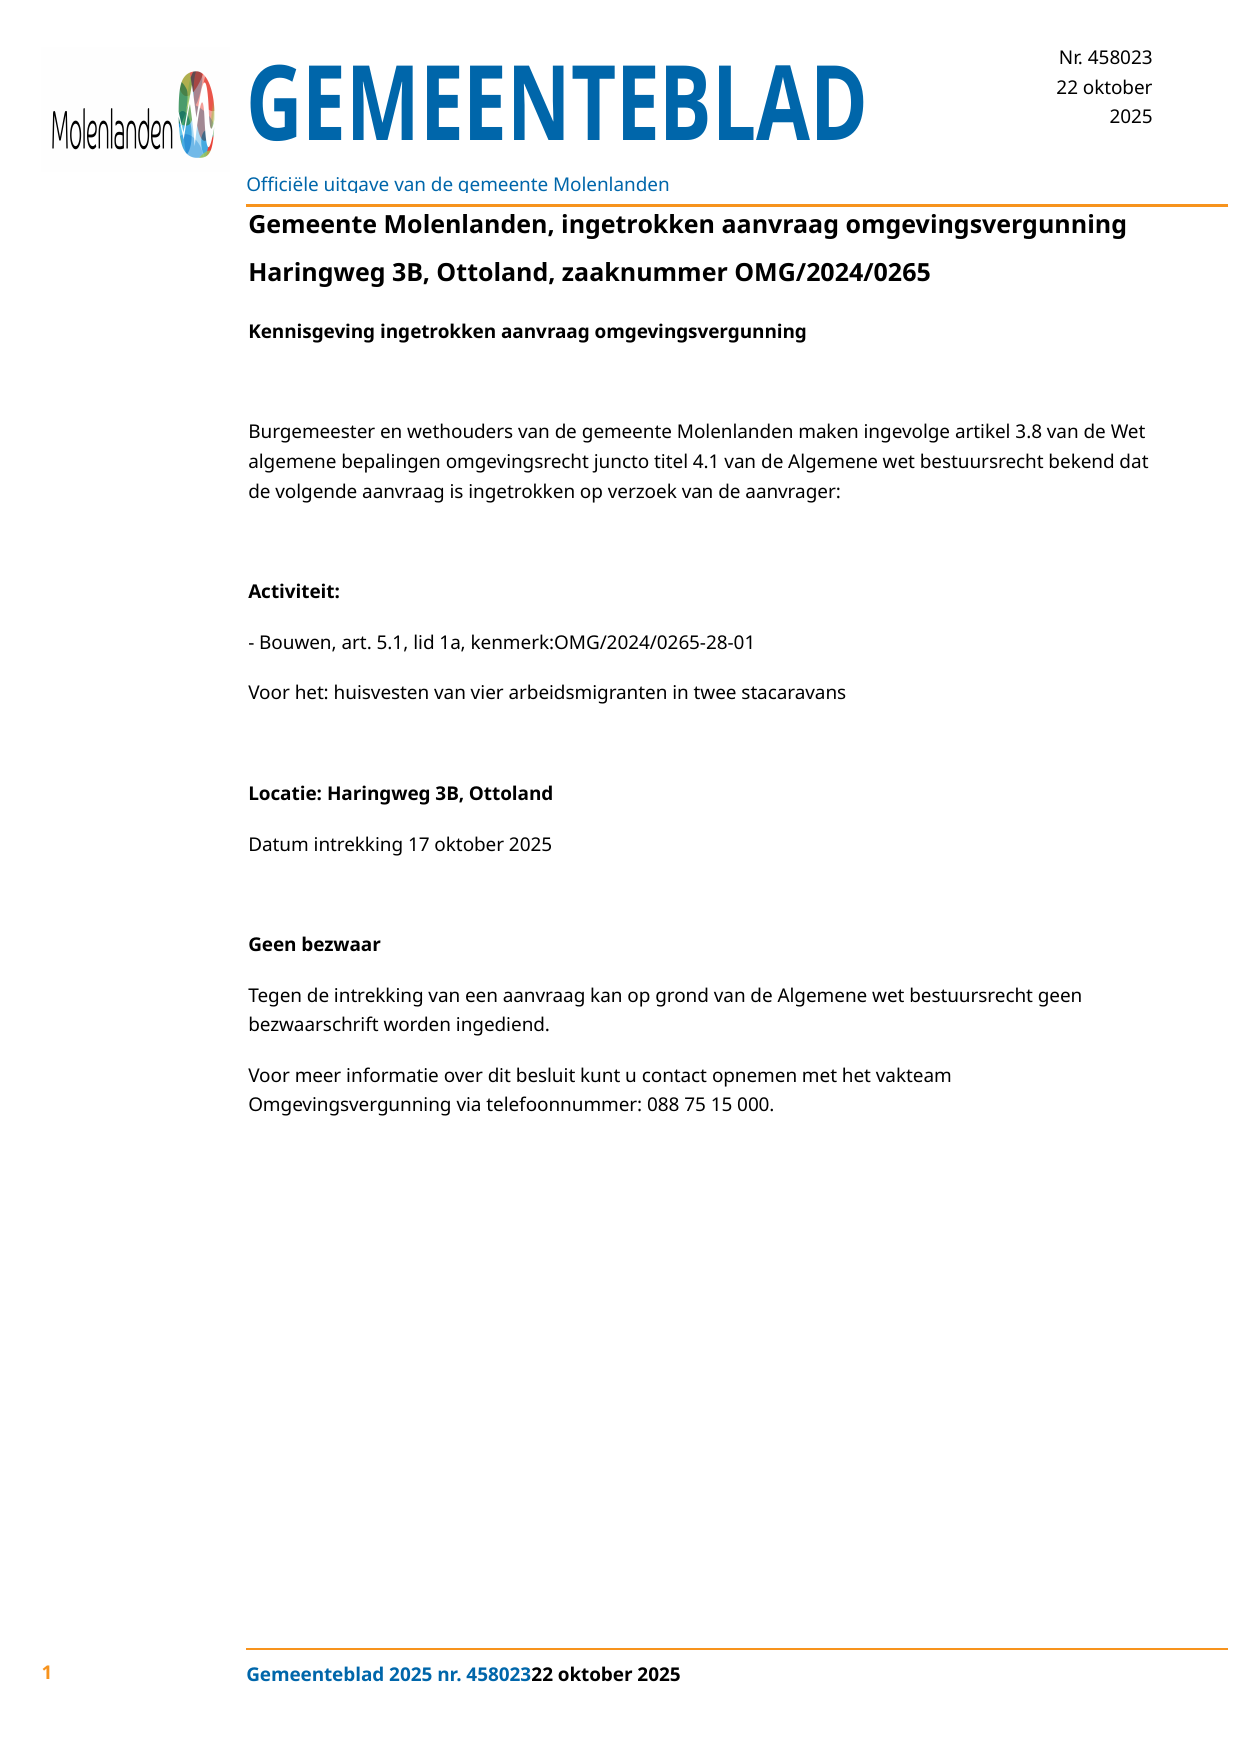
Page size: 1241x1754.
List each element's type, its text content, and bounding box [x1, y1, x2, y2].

text - Bouwen, art. 5.1, lid 1a, kenmerk:OMG/2024/0265-28-01 [248, 629, 1152, 655]
text Geen bezwaar [248, 932, 1152, 957]
text Tegen de intrekking van een aanvraag kan op grond van de Algemene wet bestuursrecht geen bezwaarschrift worden ingediend. [248, 982, 1152, 1037]
picture [41, 47, 231, 172]
text Burgemeester en wethouders van de gemeente Molenlanden maken ingevolge artikel 3.8 van de Wet algemene bepalingen omgevingsrecht juncto titel 4.1 van de Algemene wet bestuursrecht bekend dat de volgende aanvraag is ingetrokken op verzoek van de aanvrager: [248, 419, 1152, 504]
text Datum intrekking 17 oktober 2025 [248, 831, 1152, 857]
text Voor het: huisvesten van vier arbeidsmigranten in twee stacaravans [248, 679, 1152, 705]
text Voor meer informatie over dit besluit kunt u contact opnemen met het vakteam Omgevingsvergunning via telefoonnummer: 088 75 15 000. [248, 1062, 1152, 1117]
text Locatie: Haringweg 3B, Ottoland [248, 780, 1152, 806]
text Activiteit: [248, 579, 1152, 604]
text Gemeente Molenlanden, ingetrokken aanvraag omgevingsvergunning Haringweg 3B, Ottoland, zaaknummer OMG/2024/0265 [248, 207, 1152, 288]
text Kennisgeving ingetrokken aanvraag omgevingsvergunning [248, 318, 1152, 344]
